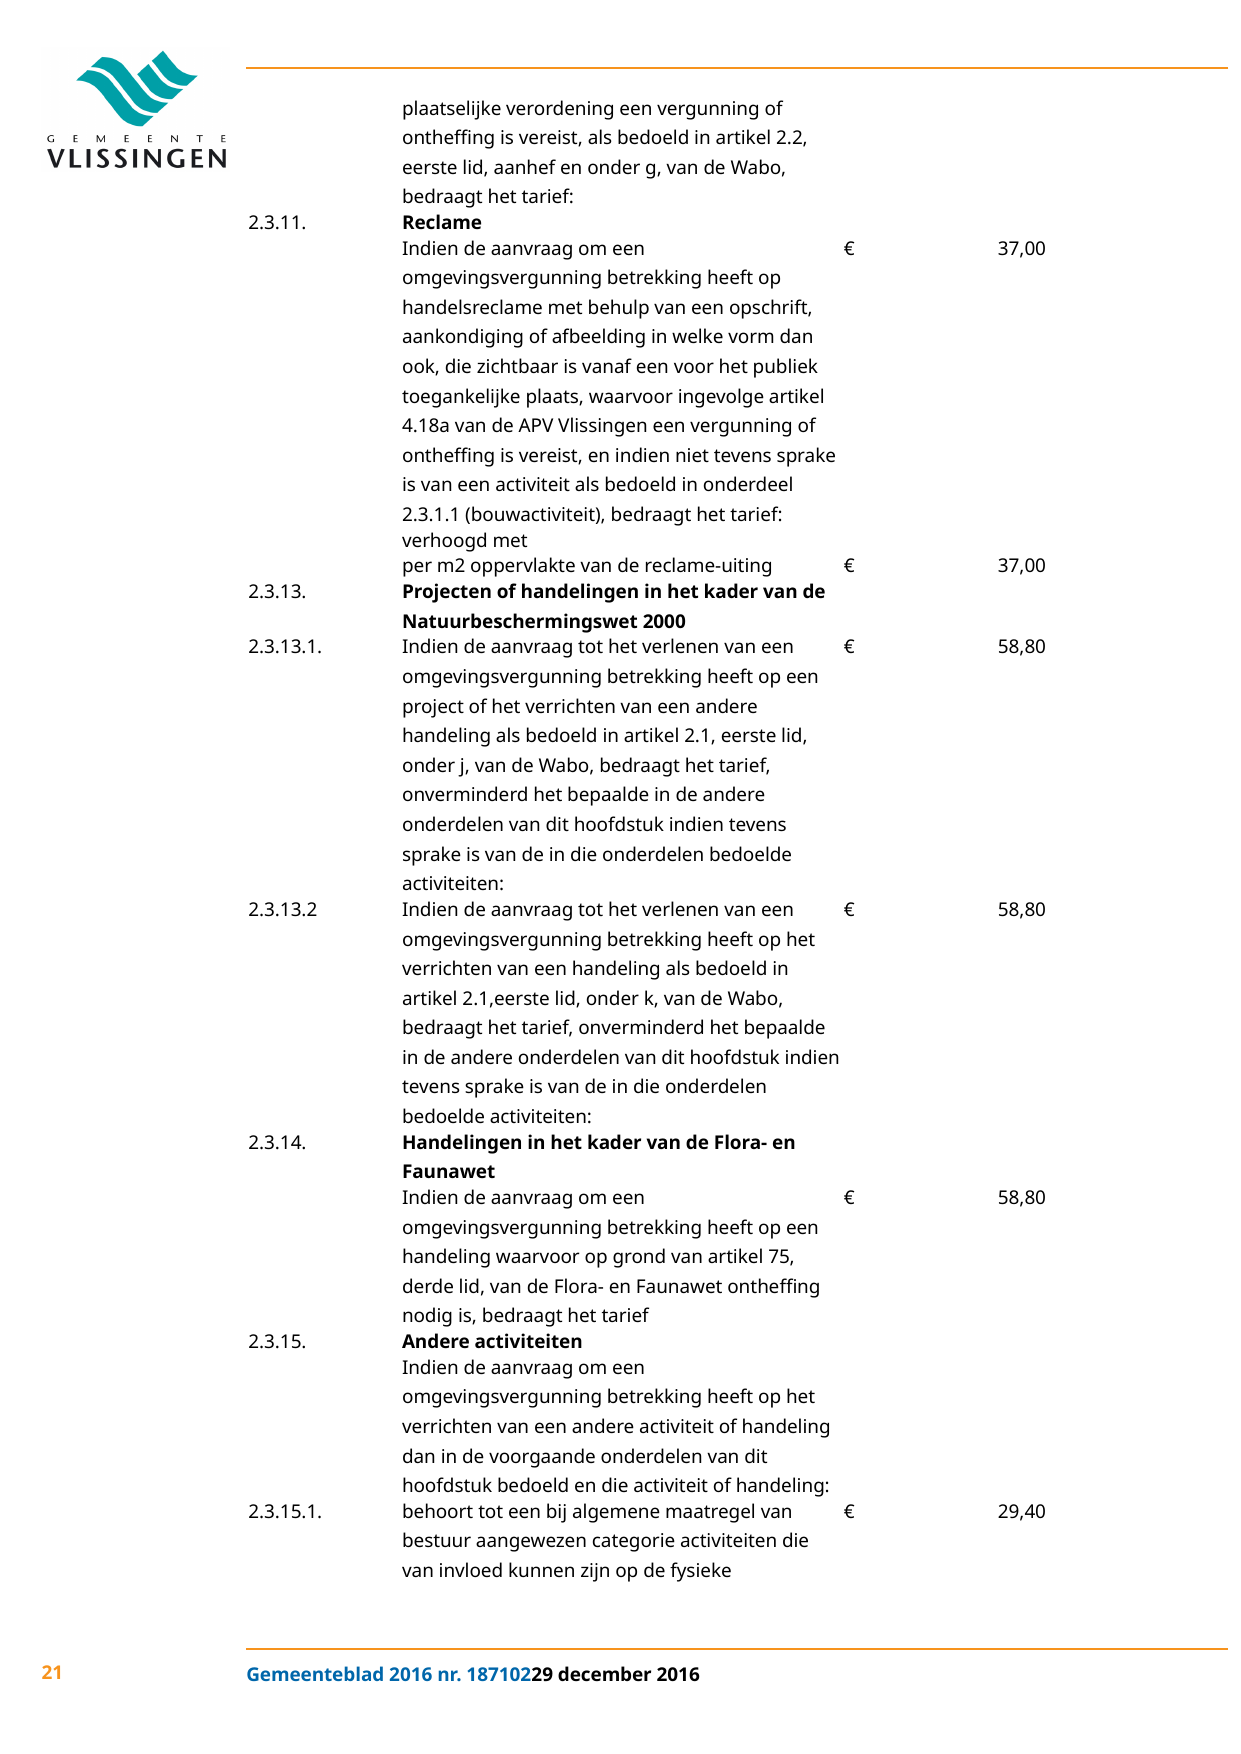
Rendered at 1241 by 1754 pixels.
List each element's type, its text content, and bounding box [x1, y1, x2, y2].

table_cell 58,80 [998, 1184, 1152, 1328]
table_cell [248, 1354, 402, 1498]
table_cell € [844, 634, 998, 896]
table_cell [844, 209, 998, 235]
table_cell 2.3.13.2 [248, 896, 402, 1129]
table_cell [998, 1354, 1152, 1498]
table_cell [844, 527, 998, 553]
table_cell Indien de aanvraag om een omgevingsvergunning betrekking heeft op handelsreclame met behulp van een opschrift, aankondiging of afbeelding in welke vorm dan ook, die zichtbaar is vanaf een voor het publiek toegankelijke plaats, waarvoor ingevolge artikel 4.18a van de APV Vlissingen een vergunning of ontheffing is vereist, en indien niet tevens sprake is van een activiteit als bedoeld in onderdeel 2.3.1.1 (bouwactiviteit), bedraagt het tarief: [402, 235, 844, 527]
table_cell 2.3.15.1. [248, 1498, 402, 1583]
table_cell Handelingen in het kader van de Flora- en Faunawet [402, 1129, 844, 1184]
table_cell behoort tot een bij algemene maatregel van bestuur aangewezen categorie activiteiten die van invloed kunnen zijn op de fysieke [402, 1498, 844, 1583]
table_cell 37,00 [998, 553, 1152, 578]
table_cell € [844, 1184, 998, 1328]
table_cell Andere activiteiten [402, 1328, 844, 1354]
table_cell Reclame [402, 209, 844, 235]
table_cell 2.3.15. [248, 1328, 402, 1354]
table_cell 2.3.13.1. [248, 634, 402, 896]
table_cell Indien de aanvraag om een omgevingsvergunning betrekking heeft op een handeling waarvoor op grond van artikel 75, derde lid, van de Flora- en Faunawet ontheffing nodig is, bedraagt het tarief [402, 1184, 844, 1328]
table_cell [248, 1184, 402, 1328]
table_cell € [844, 553, 998, 578]
table_cell [998, 209, 1152, 235]
table_cell 29,40 [998, 1498, 1152, 1583]
table_cell [844, 1328, 998, 1354]
table_cell 2.3.13. [248, 579, 402, 634]
table_cell [844, 95, 998, 209]
table_cell Projecten of handelingen in het kader van de Natuurbeschermingswet 2000 [402, 579, 844, 634]
table_cell Indien de aanvraag om een omgevingsvergunning betrekking heeft op het verrichten van een andere activiteit of handeling dan in de voorgaande onderdelen van dit hoofdstuk bedoeld en die activiteit of handeling: [402, 1354, 844, 1498]
table_cell plaatselijke verordening een vergunning of ontheffing is vereist, als bedoeld in artikel 2.2, eerste lid, aanhef en onder g, van de Wabo, bedraagt het tarief: [402, 95, 844, 209]
table_cell [998, 95, 1152, 209]
table_cell [844, 1354, 998, 1498]
table_cell € [844, 896, 998, 1129]
table_cell [248, 95, 402, 209]
table_cell [998, 1328, 1152, 1354]
table_cell per m2 oppervlakte van de reclame-uiting [402, 553, 844, 578]
table_cell [844, 1129, 998, 1184]
table_cell verhoogd met [402, 527, 844, 553]
table_cell € [844, 1498, 998, 1583]
table_cell 37,00 [998, 235, 1152, 527]
table_cell 2.3.11. [248, 209, 402, 235]
table_cell 58,80 [998, 896, 1152, 1129]
table_cell [248, 527, 402, 553]
table_cell € [844, 235, 998, 527]
table_cell Indien de aanvraag tot het verlenen van een omgevingsvergunning betrekking heeft op een project of het verrichten van een andere handeling als bedoeld in artikel 2.1, eerste lid, onder j, van de Wabo, bedraagt het tarief, onverminderd het bepaalde in de andere onderdelen van dit hoofdstuk indien tevens sprake is van de in die onderdelen bedoelde activiteiten: [402, 634, 844, 896]
table_cell 58,80 [998, 634, 1152, 896]
picture [41, 47, 231, 172]
table_cell [998, 1129, 1152, 1184]
table_cell 2.3.14. [248, 1129, 402, 1184]
table_cell [248, 553, 402, 578]
table_cell [998, 527, 1152, 553]
table_cell [844, 579, 998, 634]
table_cell Indien de aanvraag tot het verlenen van een omgevingsvergunning betrekking heeft op het verrichten van een handeling als bedoeld in artikel 2.1,eerste lid, onder k, van de Wabo, bedraagt het tarief, onverminderd het bepaalde in de andere onderdelen van dit hoofdstuk indien tevens sprake is van de in die onderdelen bedoelde activiteiten: [402, 896, 844, 1129]
table_cell [248, 235, 402, 527]
table_cell [998, 579, 1152, 634]
